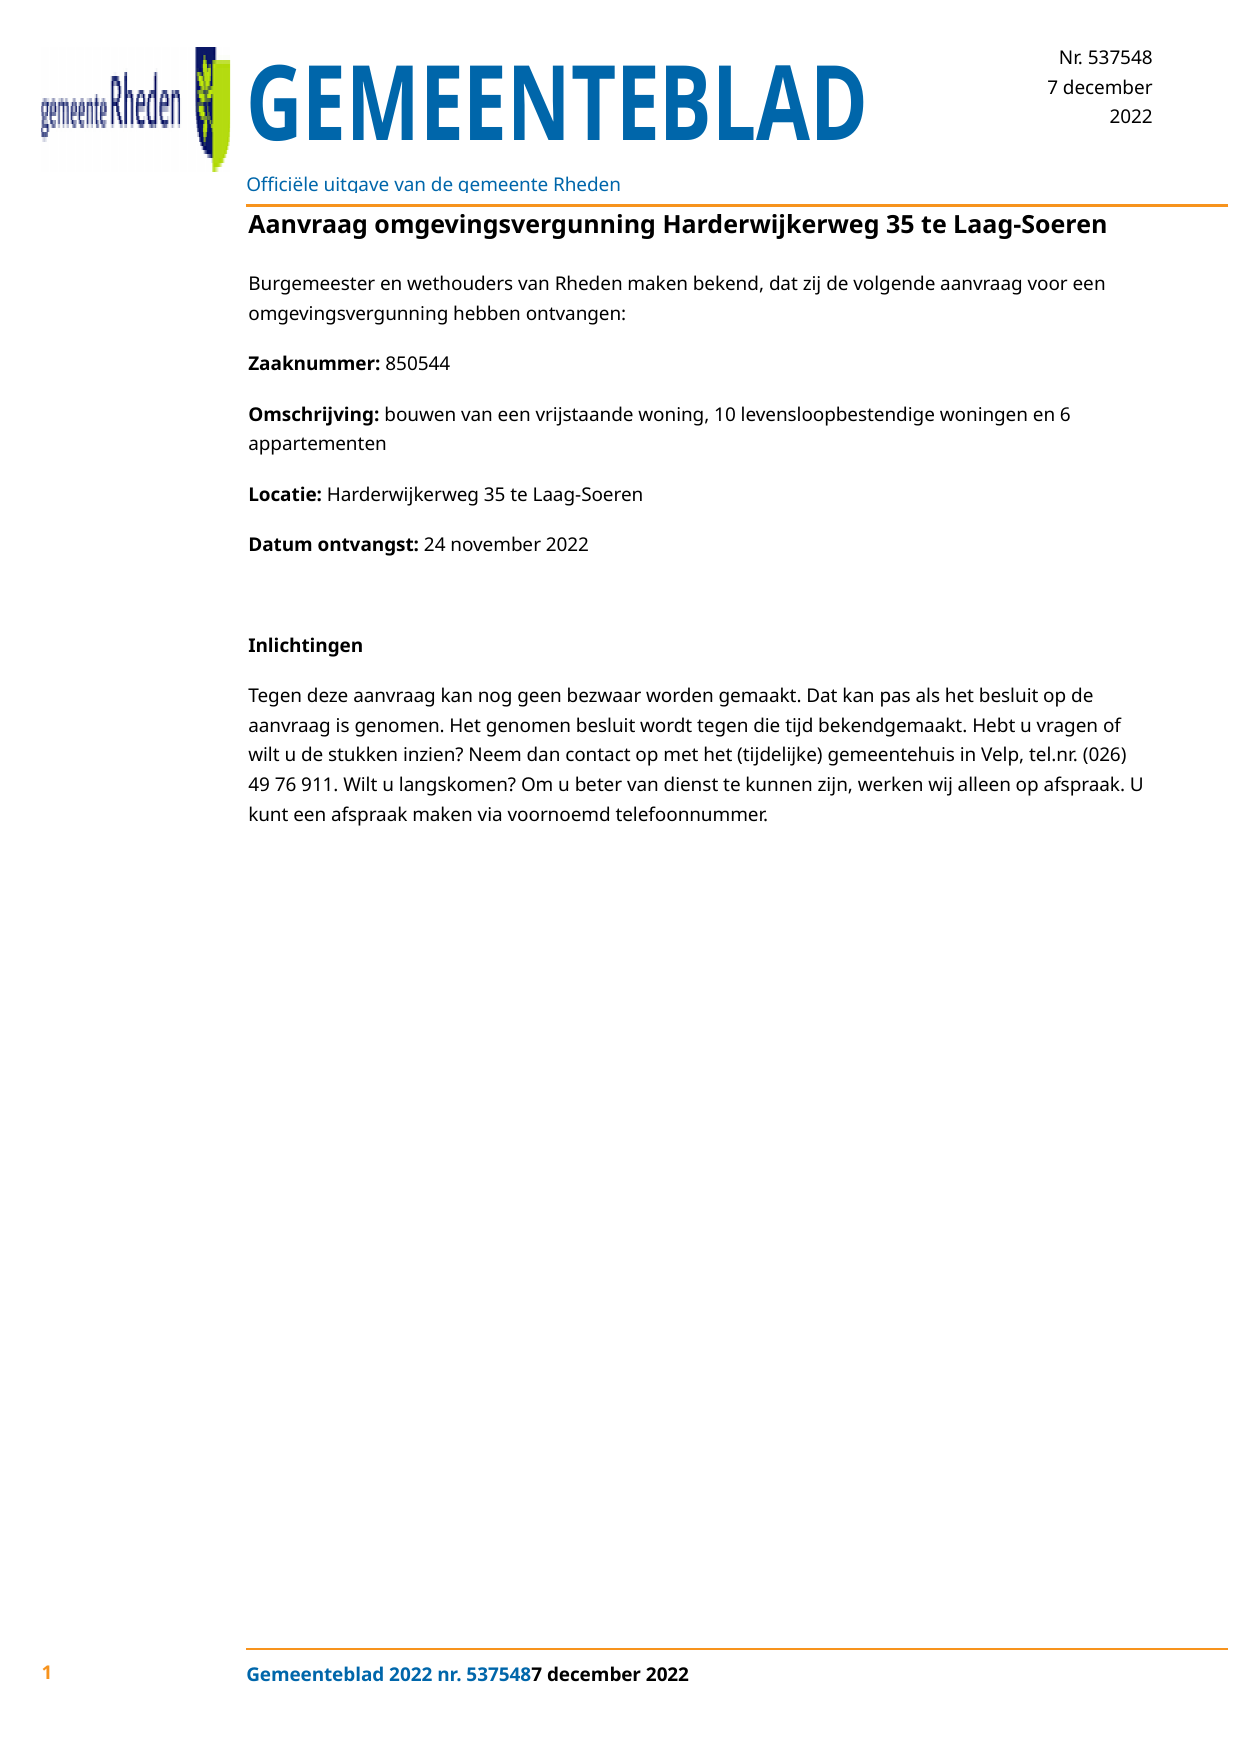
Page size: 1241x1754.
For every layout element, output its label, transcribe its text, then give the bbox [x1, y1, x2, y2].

text Datum ontvangst: 24 november 2022 [248, 531, 1152, 557]
text Locatie: Harderwijkerweg 35 te Laag-Soeren [248, 481, 1152, 506]
text Aanvraag omgevingsvergunning Harderwijkerweg 35 te Laag-Soeren [248, 207, 1152, 241]
text Zaaknummer: 850544 [248, 350, 1152, 376]
text Burgemeester en wethouders van Rheden maken bekend, dat zij de volgende aanvraag voor een omgevingsvergunning hebben ontvangen: [248, 270, 1152, 326]
text Tegen deze aanvraag kan nog geen bezwaar worden gemaakt. Dat kan pas als het besluit op de aanvraag is genomen. Het genomen besluit wordt tegen die tijd bekendgemaakt. Hebt u vragen of wilt u de stukken inzien? Neem dan contact op met het (tijdelijke) gemeentehuis in Velp, tel.nr. (026) 49 76 911. Wilt u langskomen? Om u beter van dienst te kunnen zijn, werken wij alleen op afspraak. U kunt een afspraak maken via voornoemd telefoonnummer. [248, 682, 1152, 826]
text Inlichtingen [248, 632, 1152, 658]
picture [41, 47, 231, 172]
text Omschrijving: bouwen van een vrijstaande woning, 10 levensloopbestendige woningen en 6 appartementen [248, 401, 1152, 456]
